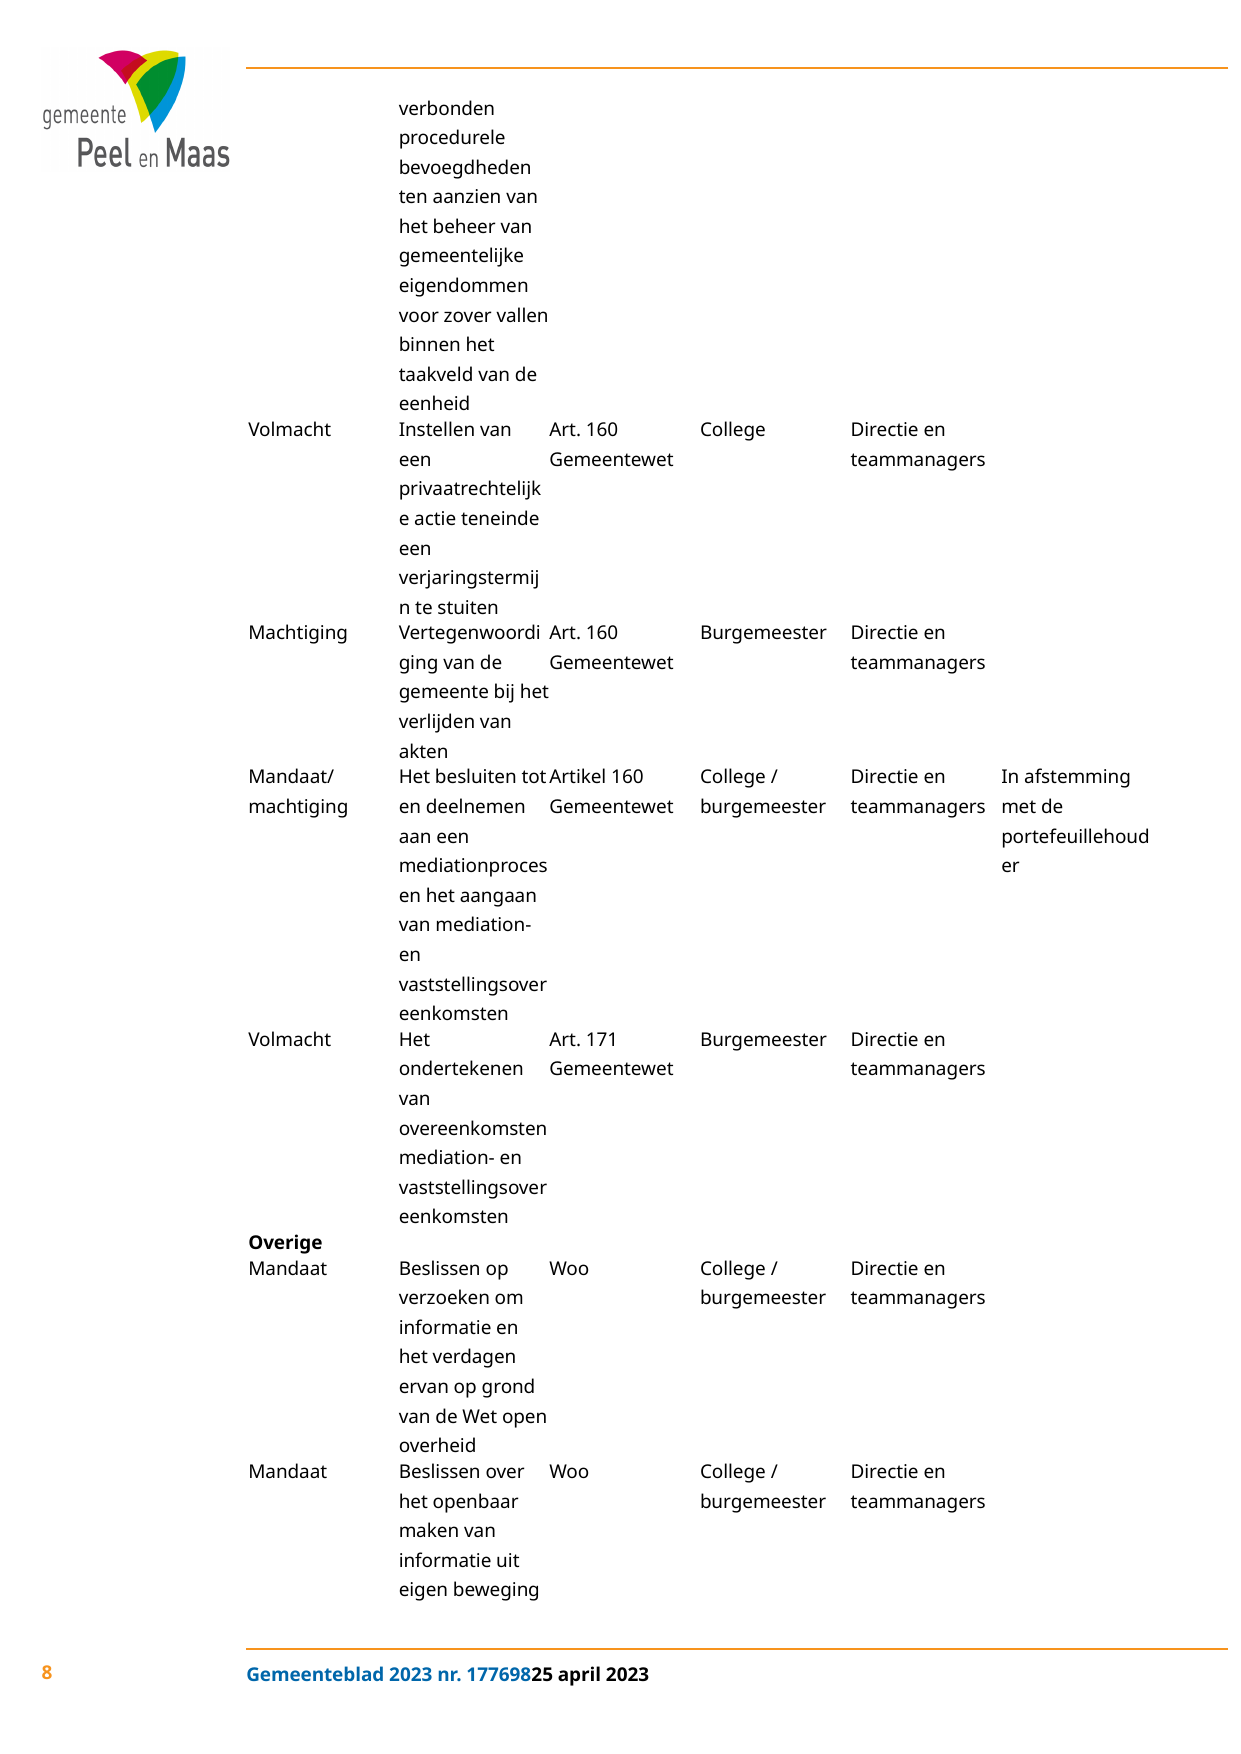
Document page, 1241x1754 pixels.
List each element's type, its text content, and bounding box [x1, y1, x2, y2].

table_cell [700, 95, 850, 416]
table_cell Vertegenwoordiging van de gemeente bij het verlijden van akten [399, 620, 549, 764]
table_cell Burgemeester [700, 1026, 850, 1229]
table_cell [549, 95, 700, 416]
table_cell [850, 95, 1001, 416]
table_cell Directie en teammanagers [850, 620, 1001, 764]
table_cell Volmacht [248, 1026, 398, 1229]
table_cell [1001, 1026, 1152, 1229]
table_cell Directie en teammanagers [850, 1026, 1001, 1229]
table_cell College / burgemeester [700, 764, 850, 1026]
table_cell Art. 171 Gemeentewet [549, 1026, 700, 1229]
table_cell Woo [549, 1255, 700, 1458]
table_cell Artikel 160 Gemeentewet [549, 764, 700, 1026]
table_cell Volmacht [248, 416, 398, 619]
table_cell [1001, 95, 1152, 416]
picture [41, 47, 231, 172]
table_cell College / burgemeester [700, 1458, 850, 1602]
table_cell verbonden procedurele bevoegdheden ten aanzien van het beheer van gemeentelijke eigendommen voor zover vallen binnen het taakveld van de eenheid [399, 95, 549, 416]
table_cell [1001, 1255, 1152, 1458]
table_cell Overige [248, 1229, 1152, 1255]
table_cell Art. 160 Gemeentewet [549, 416, 700, 619]
table_cell Directie en teammanagers [850, 1255, 1001, 1458]
table_cell [248, 95, 398, 416]
table_cell [1001, 620, 1152, 764]
table_cell Machtiging [248, 620, 398, 764]
table_cell College [700, 416, 850, 619]
table_cell Woo [549, 1458, 700, 1602]
table_cell Mandaat [248, 1255, 398, 1458]
table_cell [1001, 1458, 1152, 1602]
table_cell [1001, 416, 1152, 619]
table_cell Directie en teammanagers [850, 1458, 1001, 1602]
table_cell Mandaat/machtiging [248, 764, 398, 1026]
table_cell Burgemeester [700, 620, 850, 764]
table_cell Mandaat [248, 1458, 398, 1602]
table_cell Directie en teammanagers [850, 416, 1001, 619]
table_cell Beslissen over het openbaar maken van informatie uit eigen beweging [399, 1458, 549, 1602]
table_cell Beslissen op verzoeken om informatie en het verdagen ervan op grond van de Wet open overheid [399, 1255, 549, 1458]
table_cell Art. 160 Gemeentewet [549, 620, 700, 764]
table_cell Het ondertekenen van overeenkomsten mediation- en vaststellingsovereenkomsten [399, 1026, 549, 1229]
table_cell Instellen van een privaatrechtelijke actie teneinde een verjaringstermijn te stuiten [399, 416, 549, 619]
table_cell In afstemming met de portefeuillehouder [1001, 764, 1152, 1026]
table_cell Directie en teammanagers [850, 764, 1001, 1026]
table_cell College / burgemeester [700, 1255, 850, 1458]
table_cell Het besluiten tot en deelnemen aan een mediationproces en het aangaan van mediation- en vaststellingsovereenkomsten [399, 764, 549, 1026]
